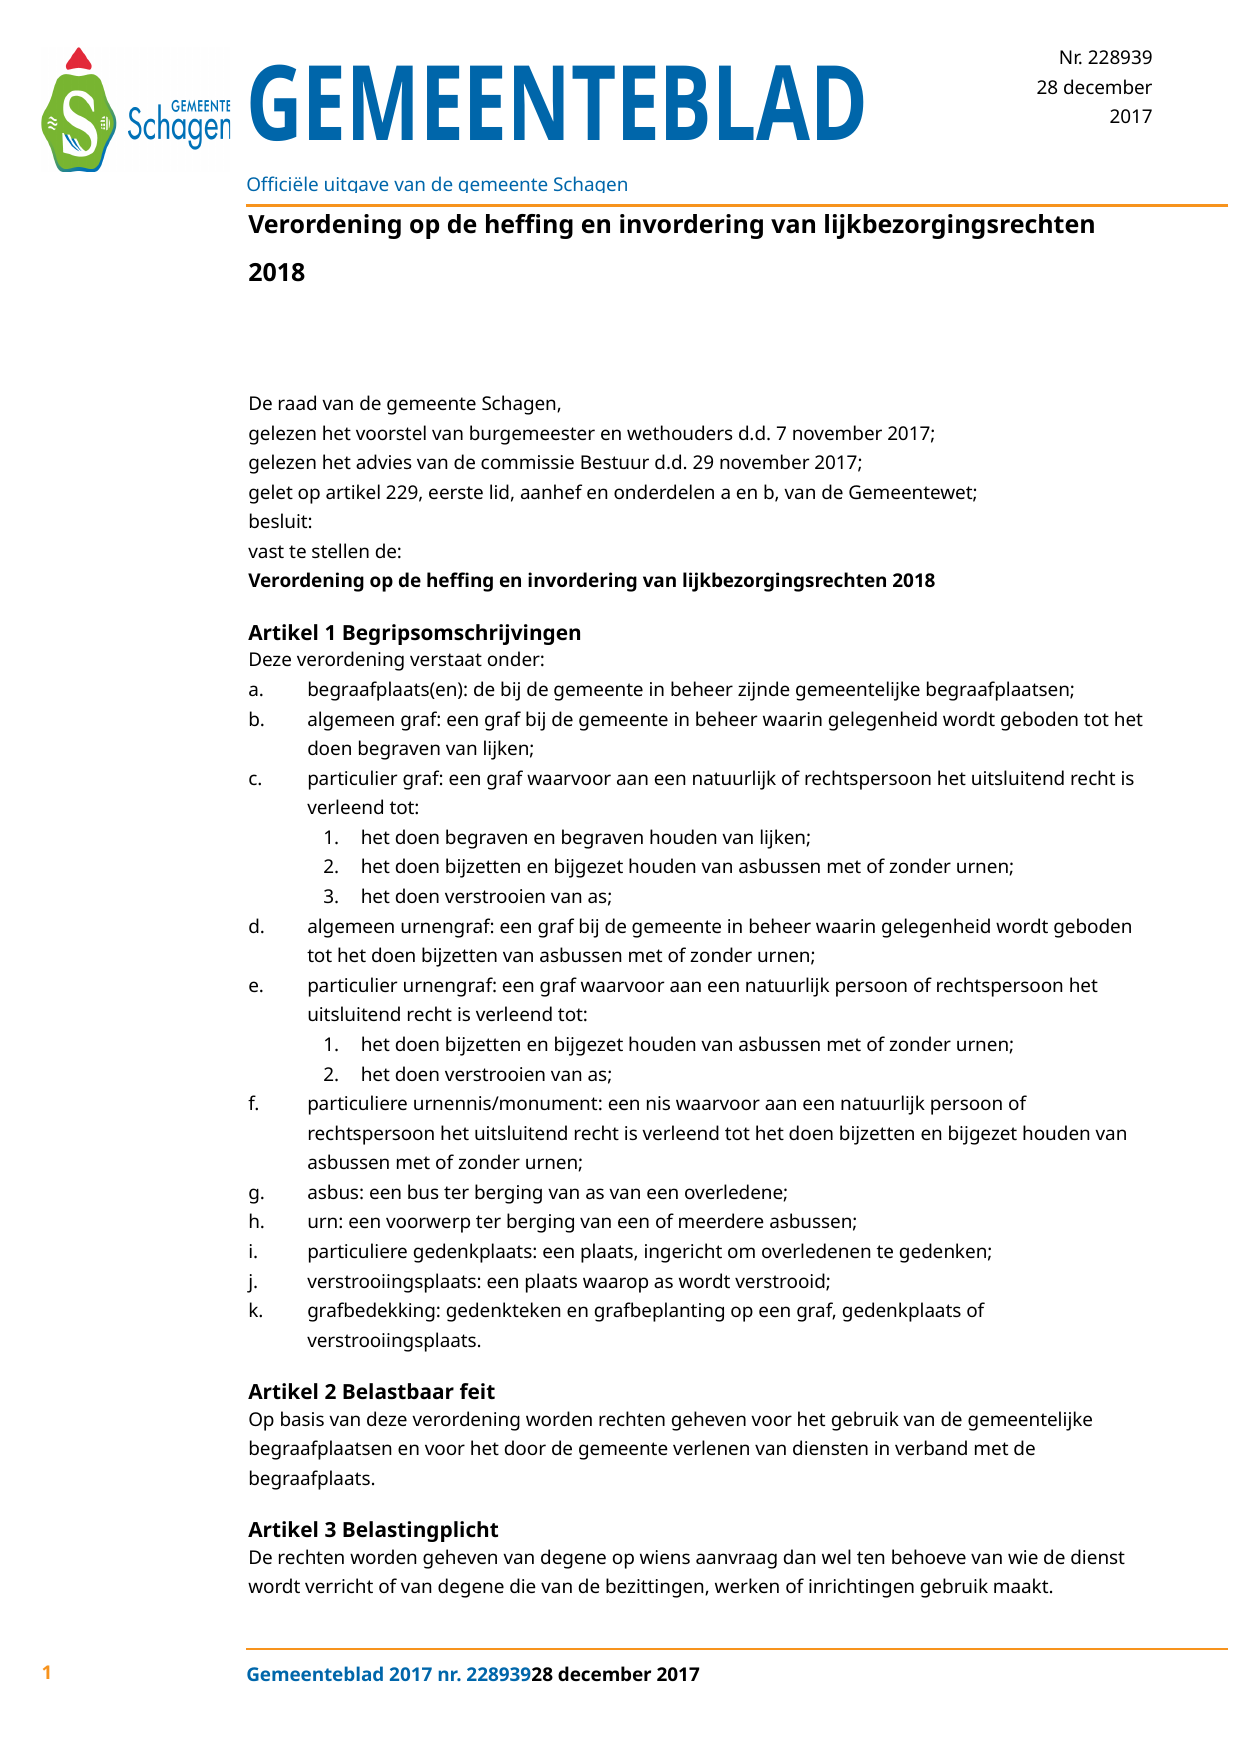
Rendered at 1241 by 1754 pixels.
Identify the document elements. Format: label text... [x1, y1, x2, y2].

text Artikel 1 Begripsomschrijvingen [248, 618, 1152, 647]
picture [41, 47, 231, 172]
list het doen begraven en begraven houden van lijken; [323, 824, 1152, 850]
text Deze verordening verstaat onder: [248, 647, 1152, 672]
list het doen bijzetten en bijgezet houden van asbussen met of zonder urnen; [323, 1031, 1152, 1057]
list urn: een voorwerp ter berging van een of meerdere asbussen; [248, 1209, 1152, 1234]
text vast te stellen de: [248, 538, 1152, 564]
list algemeen graf: een graf bij de gemeente in beheer waarin gelegenheid wordt geboden tot het doen begraven van lijken; [248, 706, 1152, 761]
text gelet op artikel 229, eerste lid, aanhef en onderdelen a en b, van de Gemeentewet; [248, 479, 1152, 505]
list algemeen urnengraf: een graf bij de gemeente in beheer waarin gelegenheid wordt geboden tot het doen bijzetten van asbussen met of zonder urnen; [248, 913, 1152, 968]
list particulier urnengraf: een graf waarvoor aan een natuurlijk persoon of rechtspersoon het uitsluitend recht is verleend tot: [248, 972, 1152, 1027]
text besluit: [248, 508, 1152, 534]
list begraafplaats(en): de bij de gemeente in beheer zijnde gemeentelijke begraafplaatsen; [248, 676, 1152, 702]
text De raad van de gemeente Schagen, [248, 390, 1152, 416]
text Artikel 2 Belastbaar feit [248, 1377, 1152, 1406]
text Artikel 3 Belastingplicht [248, 1515, 1152, 1544]
text Verordening op de heffing en invordering van lijkbezorgingsrechten 2018 [248, 568, 1152, 593]
list particuliere gedenkplaats: een plaats, ingericht om overledenen te gedenken; [248, 1238, 1152, 1264]
list het doen verstrooien van as; [323, 883, 1152, 909]
list het doen bijzetten en bijgezet houden van asbussen met of zonder urnen; [323, 854, 1152, 879]
list het doen verstrooien van as; [323, 1061, 1152, 1086]
text De rechten worden geheven van degene op wiens aanvraag dan wel ten behoeve van wie de dienst wordt verricht of van degene die van de bezittingen, werken of inrichtingen gebruik maakt. [248, 1544, 1152, 1599]
text gelezen het advies van de commissie Bestuur d.d. 29 november 2017; [248, 449, 1152, 475]
list asbus: een bus ter berging van as van een overledene; [248, 1179, 1152, 1205]
list verstrooiingsplaats: een plaats waarop as wordt verstrooid; [248, 1268, 1152, 1293]
text Verordening op de heffing en invordering van lijkbezorgingsrechten 2018 [248, 207, 1152, 288]
list particuliere urnennis/monument: een nis waarvoor aan een natuurlijk persoon of rechtspersoon het uitsluitend recht is verleend tot het doen bijzetten en bijgezet houden van asbussen met of zonder urnen; [248, 1090, 1152, 1175]
list grafbedekking: gedenkteken en grafbeplanting op een graf, gedenkplaats of verstrooiingsplaats. [248, 1297, 1152, 1353]
text Op basis van deze verordening worden rechten geheven voor het gebruik van de gemeentelijke begraafplaatsen en voor het door de gemeente verlenen van diensten in verband met de begraafplaats. [248, 1406, 1152, 1491]
list particulier graf: een graf waarvoor aan een natuurlijk of rechtspersoon het uitsluitend recht is verleend tot: [248, 765, 1152, 820]
text gelezen het voorstel van burgemeester en wethouders d.d. 7 november 2017; [248, 420, 1152, 446]
